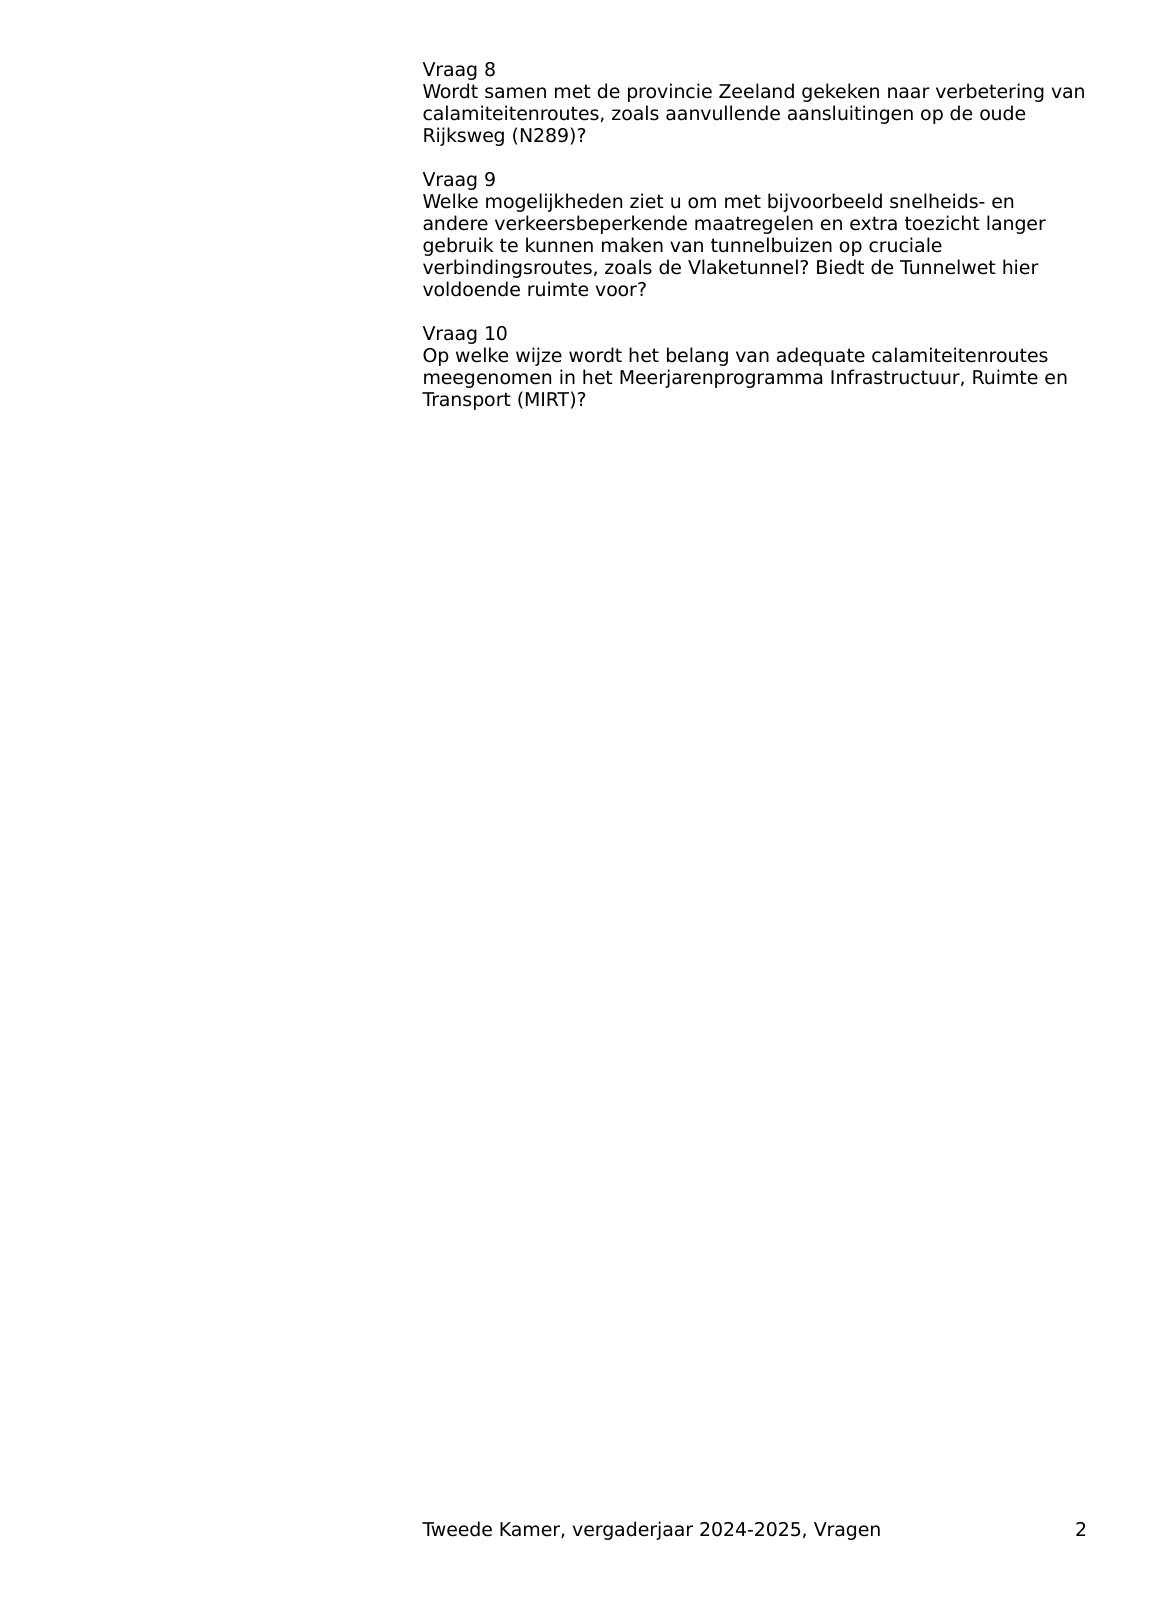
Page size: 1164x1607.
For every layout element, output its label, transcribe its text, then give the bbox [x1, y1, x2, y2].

text Wordt samen met de provincie Zeeland gekeken naar verbetering van calamiteitenroutes, zoals aanvullende aansluitingen op de oude Rijksweg (N289)? [422, 81, 1087, 147]
text Vraag 9 [422, 169, 1087, 191]
text Vraag 8 [422, 59, 1087, 81]
text Vraag 10 [422, 323, 1087, 345]
text Op welke wijze wordt het belang van adequate calamiteitenroutes meegenomen in het Meerjarenprogramma Infrastructuur, Ruimte en Transport (MIRT)? [422, 345, 1087, 411]
text Welke mogelijkheden ziet u om met bijvoorbeeld snelheids- en andere verkeersbeperkende maatregelen en extra toezicht langer gebruik te kunnen maken van tunnelbuizen op cruciale verbindingsroutes, zoals de Vlaketunnel? Biedt de Tunnelwet hier voldoende ruimte voor? [422, 191, 1087, 301]
